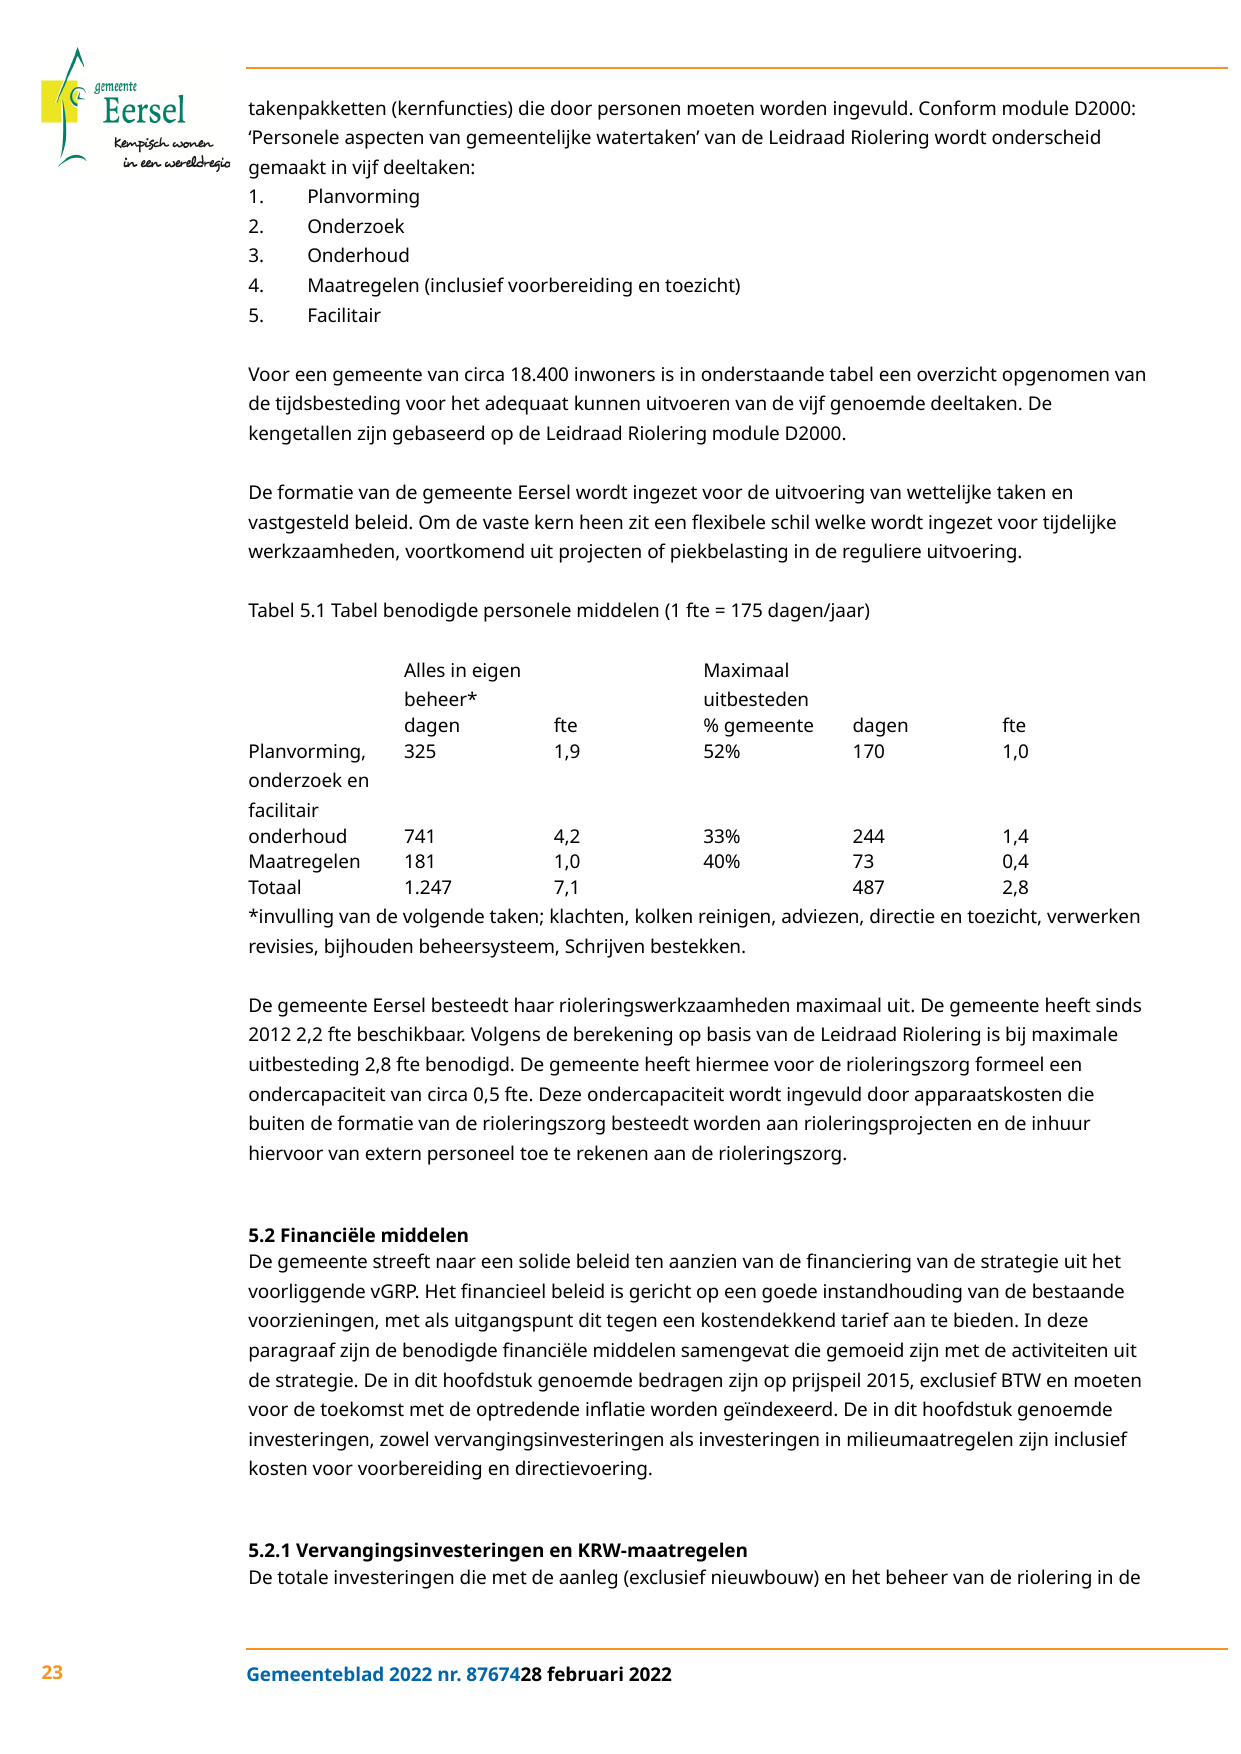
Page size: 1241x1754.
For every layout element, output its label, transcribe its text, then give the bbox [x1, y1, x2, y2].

text De gemeente Eersel besteedt haar rioleringswerkzaamheden maximaal uit. De gemeente heeft sinds 2012 2,2 fte beschikbaar. Volgens de berekening op basis van de Leidraad Riolering is bij maximale uitbesteding 2,8 fte benodigd. De gemeente heeft hiermee voor de rioleringszorg formeel een ondercapaciteit van circa 0,5 fte. Deze ondercapaciteit wordt ingevuld door apparaatskosten die buiten de formatie van de rioleringszorg besteedt worden aan rioleringsprojecten en de inhuur hiervoor van extern personeel toe te rekenen aan de rioleringszorg. [248, 992, 1152, 1166]
text De gemeente streeft naar een solide beleid ten aanzien van de financiering van de strategie uit het voorliggende vGRP. Het financieel beleid is gericht op een goede instandhouding van de bestaande voorzieningen, met als uitgangspunt dit tegen een kostendekkend tarief aan te bieden. In deze paragraaf zijn de benodigde financiële middelen samengevat die gemoeid zijn met de activiteiten uit de strategie. De in dit hoofdstuk genoemde bedragen zijn op prijspeil 2015, exclusief BTW en moeten voor de toekomst met de optredende inflatie worden geïndexeerd. De in dit hoofdstuk genoemde investeringen, zowel vervangingsinvesteringen als investeringen in milieumaatregelen zijn inclusief kosten voor voorbereiding en directievoering. [248, 1248, 1152, 1481]
table_cell 0,4 [1002, 849, 1152, 874]
list Planvorming [248, 183, 1152, 209]
table_header [1002, 657, 1152, 712]
table_cell fte [554, 712, 703, 738]
table_cell 52% [703, 738, 852, 823]
table_cell 741 [404, 823, 553, 849]
list Facilitair [248, 302, 1152, 328]
table_cell onderhoud [248, 823, 404, 849]
list Maatregelen (inclusief voorbereiding en toezicht) [248, 272, 1152, 298]
table_cell 487 [853, 874, 1002, 900]
table_cell dagen [404, 712, 553, 738]
text *invulling van de volgende taken; klachten, kolken reinigen, adviezen, directie en toezicht, verwerken revisies, bijhouden beheersysteem, Schrijven bestekken. [248, 903, 1152, 959]
text takenpakketten (kernfuncties) die door personen moeten worden ingevuld. Conform module D2000: ‘Personele aspecten van gemeentelijke watertaken’ van de Leidraad Riolering wordt onderscheid gemaakt in vijf deeltaken: [248, 95, 1152, 180]
text De formatie van de gemeente Eersel wordt ingezet voor de uitvoering van wettelijke taken en vastgesteld beleid. Om de vaste kern heen zit een flexibele schil welke wordt ingezet voor tijdelijke werkzaamheden, voortkomend uit projecten of piekbelasting in de reguliere uitvoering. [248, 479, 1152, 564]
table_cell 181 [404, 849, 553, 874]
table_cell Maatregelen [248, 849, 404, 874]
table_header [554, 657, 703, 712]
list Onderzoek [248, 213, 1152, 239]
table_cell dagen [853, 712, 1002, 738]
table_cell 1,9 [554, 738, 703, 823]
text Voor een gemeente van circa 18.400 inwoners is in onderstaande tabel een overzicht opgenomen van de tijdsbesteding voor het adequaat kunnen uitvoeren van de vijf genoemde deeltaken. De kengetallen zijn gebaseerd op de Leidraad Riolering module D2000. [248, 361, 1152, 446]
table_cell 170 [853, 738, 1002, 823]
table_cell % gemeente [703, 712, 852, 738]
text 5.2 Financiële middelen [248, 1220, 1152, 1248]
picture [41, 47, 231, 172]
table_header [853, 657, 1002, 712]
table_cell 7,1 [554, 874, 703, 900]
table_cell 40% [703, 849, 852, 874]
text 5.2.1 Vervangingsinvesteringen en KRW-maatregelen [248, 1536, 1152, 1564]
table_cell Planvorming, onderzoek en facilitair [248, 738, 404, 823]
table_cell fte [1002, 712, 1152, 738]
table_cell Totaal [248, 874, 404, 900]
table_cell 244 [853, 823, 1002, 849]
table_cell [703, 874, 852, 900]
table_cell 33% [703, 823, 852, 849]
table_cell 1,4 [1002, 823, 1152, 849]
table_cell [248, 712, 404, 738]
list Onderhoud [248, 243, 1152, 268]
table_cell 1.247 [404, 874, 553, 900]
table_header Maximaal uitbesteden [703, 657, 852, 712]
table_cell 4,2 [554, 823, 703, 849]
table_header [248, 657, 404, 712]
table_cell 2,8 [1002, 874, 1152, 900]
table_cell 325 [404, 738, 553, 823]
table_cell 1,0 [554, 849, 703, 874]
table_cell 73 [853, 849, 1002, 874]
table_header Alles in eigen beheer* [404, 657, 553, 712]
text Tabel 5.1 Tabel benodigde personele middelen (1 fte = 175 dagen/jaar) [248, 598, 1152, 623]
table_cell 1,0 [1002, 738, 1152, 823]
text De totale investeringen die met de aanleg (exclusief nieuwbouw) en het beheer van de riolering in de [248, 1564, 1152, 1590]
